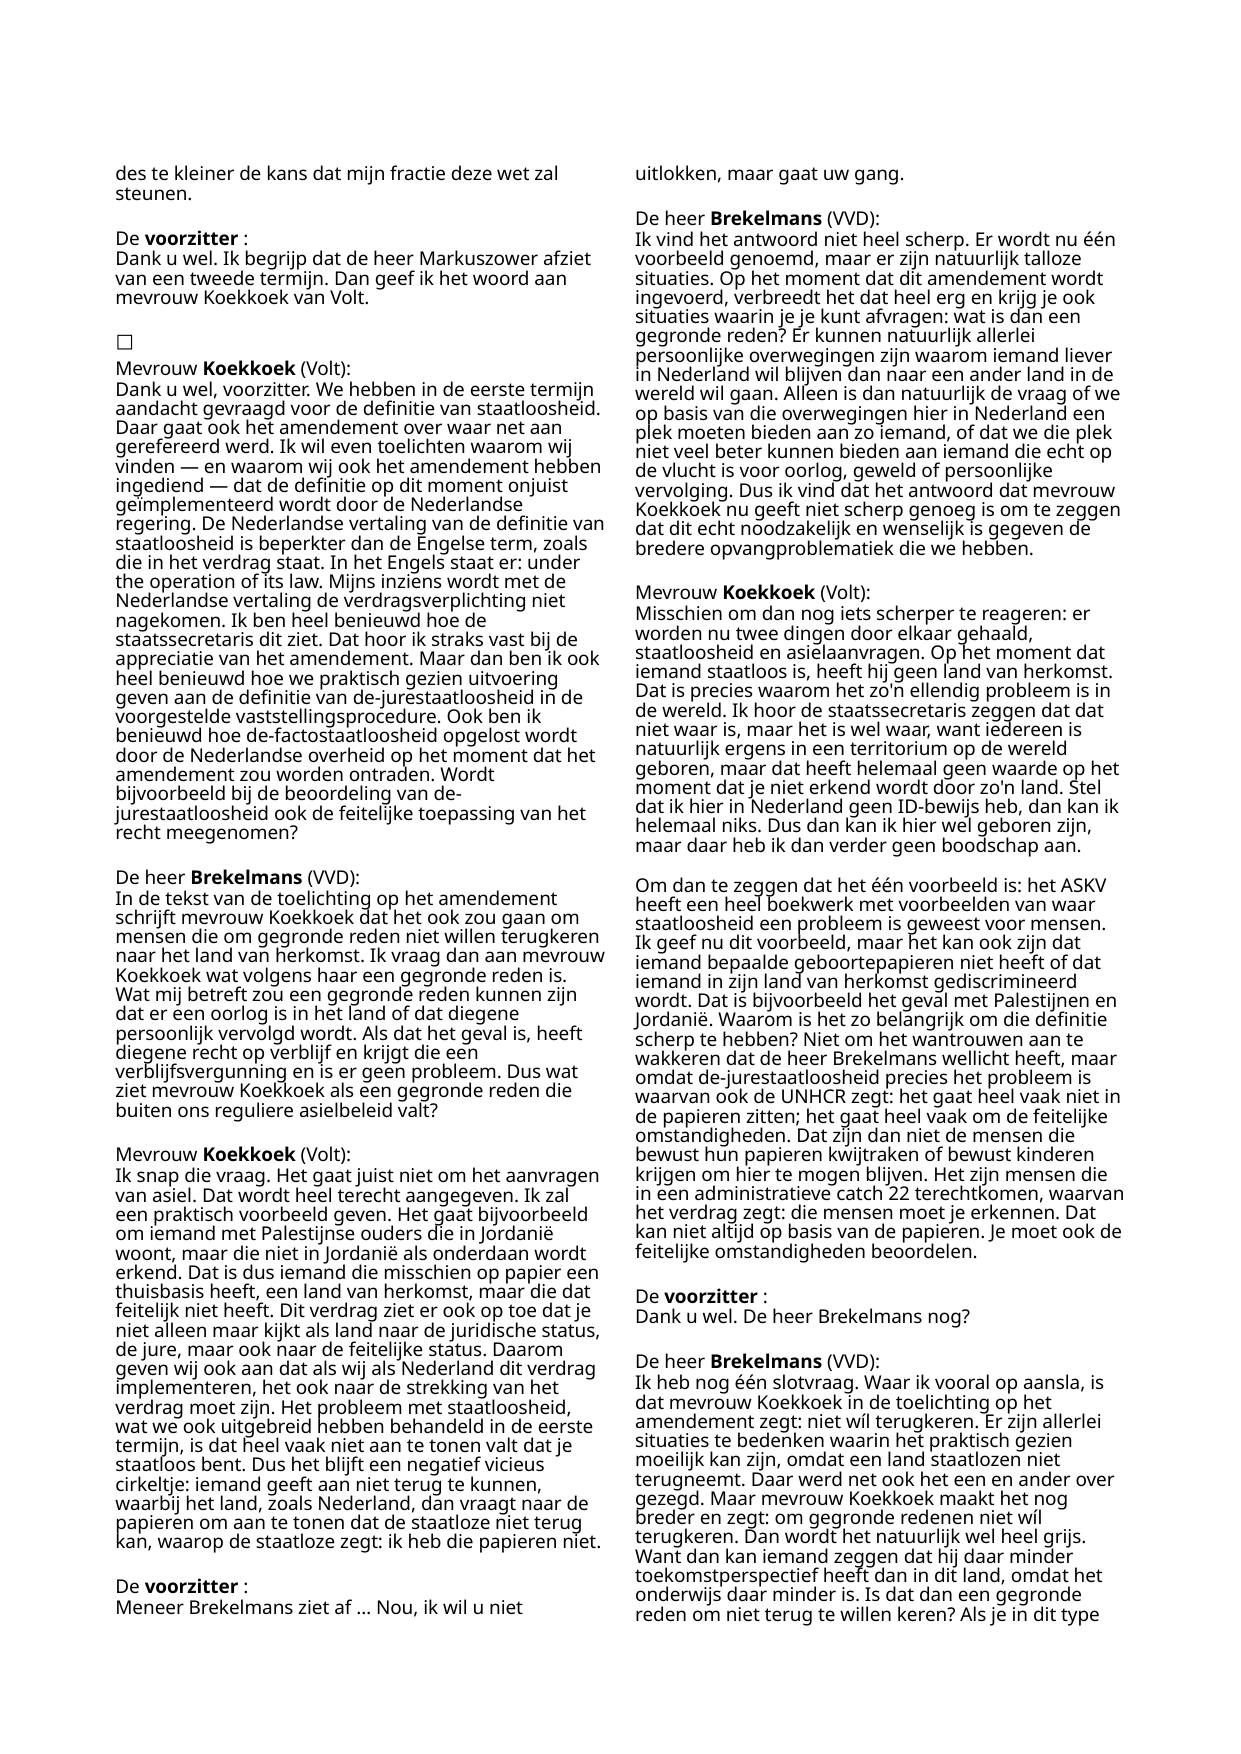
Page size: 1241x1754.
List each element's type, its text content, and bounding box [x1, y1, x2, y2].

text des te kleiner de kans dat mijn fractie deze wet zal steunen. [115, 165, 605, 204]
text Mevrouw Koekkoek (Volt): [115, 1142, 605, 1167]
text Mevrouw Koekkoek (Volt): [115, 355, 605, 381]
text De voorzitter : [115, 1574, 605, 1599]
text Om dan te zeggen dat het één voorbeeld is: het ASKV heeft een heel boekwerk met voorbeelden van waar staatloosheid een probleem is geweest voor mensen. Ik geef nu dit voorbeeld, maar het kan ook zijn dat iemand bepaalde geboortepapieren niet heeft of dat iemand in zijn land van herkomst gediscrimineerd wordt. Dat is bijvoorbeeld het geval met Palestijnen en Jordanië. Waarom is het zo belangrijk om die definitie scherp te hebben? Niet om het wantrouwen aan te wakkeren dat de heer Brekelmans wellicht heeft, maar omdat de-jurestaatloosheid precies het probleem is waarvan ook de UNHCR zegt: het gaat heel vaak niet in de papieren zitten; het gaat heel vaak om de feitelijke omstandigheden. Dat zijn dan niet de mensen die bewust hun papieren kwijtraken of bewust kinderen krijgen om hier te mogen blijven. Het zijn mensen die in een administratieve catch 22 terechtkomen, waarvan het verdrag zegt: die mensen moet je erkennen. Dat kan niet altijd op basis van de papieren. Je moet ook de feitelijke omstandigheden beoordelen. [635, 877, 1125, 1262]
text Meneer Brekelmans ziet af … Nou, ik wil u niet [115, 1599, 605, 1619]
text De heer Brekelmans (VVD): [635, 1349, 1125, 1374]
text Ik heb nog één slotvraag. Waar ik vooral op aansla, is dat mevrouw Koekkoek in de toelichting op het amendement zegt: niet wíl terugkeren. Er zijn allerlei situaties te bedenken waarin het praktisch gezien moeilijk kan zijn, omdat een land staatlozen niet terugneemt. Daar werd net ook het een en ander over gezegd. Maar mevrouw Koekkoek maakt het nog breder en zegt: om gegronde redenen niet wíl terugkeren. Dan wordt het natuurlijk wel heel grijs. Want dan kan iemand zeggen dat hij daar minder toekomstperspectief heeft dan in dit land, omdat het onderwijs daar minder is. Is dat dan een gegronde reden om niet terug te willen keren? Als je in dit type [635, 1374, 1125, 1625]
text Misschien om dan nog iets scherper te reageren: er worden nu twee dingen door elkaar gehaald, staatloosheid en asielaanvragen. Op het moment dat iemand staatloos is, heeft hij geen land van herkomst. Dat is precies waarom het zo'n ellendig probleem is in de wereld. Ik hoor de staatssecretaris zeggen dat dat niet waar is, maar het is wel waar, want iedereen is natuurlijk ergens in een territorium op de wereld geboren, maar dat heeft helemaal geen waarde op het moment dat je niet erkend wordt door zo'n land. Stel dat ik hier in Nederland geen ID-bewijs heb, dan kan ik helemaal niks. Dus dan kan ik hier wel geboren zijn, maar daar heb ik dan verder geen boodschap aan. [635, 605, 1125, 856]
text Dank u wel. Ik begrijp dat de heer Markuszower afziet van een tweede termijn. Dan geef ik het woord aan mevrouw Koekkoek van Volt. [115, 250, 605, 308]
text ⬜ [115, 329, 605, 355]
text Ik snap die vraag. Het gaat juist niet om het aanvragen van asiel. Dat wordt heel terecht aangegeven. Ik zal een praktisch voorbeeld geven. Het gaat bijvoorbeeld om iemand met Palestijnse ouders die in Jordanië woont, maar die niet in Jordanië als onderdaan wordt erkend. Dat is dus iemand die misschien op papier een thuisbasis heeft, een land van herkomst, maar die dat feitelijk niet heeft. Dit verdrag ziet er ook op toe dat je niet alleen maar kijkt als land naar de juridische status, de jure, maar ook naar de feitelijke status. Daarom geven wij ook aan dat als wij als Nederland dit verdrag implementeren, het ook naar de strekking van het verdrag moet zijn. Het probleem met staatloosheid, wat we ook uitgebreid hebben behandeld in de eerste termijn, is dat heel vaak niet aan te tonen valt dat je staatloos bent. Dus het blijft een negatief vicieus cirkeltje: iemand geeft aan niet terug te kunnen, waarbij het land, zoals Nederland, dan vraagt naar de papieren om aan te tonen dat de staatloze niet terug kan, waarop de staatloze zegt: ik heb die papieren niet. [115, 1167, 605, 1553]
text Ik vind het antwoord niet heel scherp. Er wordt nu één voorbeeld genoemd, maar er zijn natuurlijk talloze situaties. Op het moment dat dit amendement wordt ingevoerd, verbreedt het dat heel erg en krijg je ook situaties waarin je je kunt afvragen: wat is dan een gegronde reden? Er kunnen natuurlijk allerlei persoonlijke overwegingen zijn waarom iemand liever in Nederland wil blijven dan naar een ander land in de wereld wil gaan. Alleen is dan natuurlijk de vraag of we op basis van die overwegingen hier in Nederland een plek moeten bieden aan zo iemand, of dat we die plek niet veel beter kunnen bieden aan iemand die echt op de vlucht is voor oorlog, geweld of persoonlijke vervolging. Dus ik vind dat het antwoord dat mevrouw Koekkoek nu geeft niet scherp genoeg is om te zeggen dat dit echt noodzakelijk en wenselijk is gegeven de bredere opvangproblematiek die we hebben. [635, 231, 1125, 559]
text Dank u wel, voorzitter. We hebben in de eerste termijn aandacht gevraagd voor de definitie van staatloosheid. Daar gaat ook het amendement over waar net aan gerefereerd werd. Ik wil even toelichten waarom wij vinden — en waarom wij ook het amendement hebben ingediend — dat de definitie op dit moment onjuist geïmplementeerd wordt door de Nederlandse regering. De Nederlandse vertaling van de definitie van staatloosheid is beperkter dan de Engelse term, zoals die in het verdrag staat. In het Engels staat er: under the operation of its law. Mijns inziens wordt met de Nederlandse vertaling de verdragsverplichting niet nagekomen. Ik ben heel benieuwd hoe de staatssecretaris dit ziet. Dat hoor ik straks vast bij de appreciatie van het amendement. Maar dan ben ik ook heel benieuwd hoe we praktisch gezien uitvoering geven aan de definitie van de-jurestaatloosheid in de voorgestelde vaststellingsprocedure. Ook ben ik benieuwd hoe de-factostaatloosheid opgelost wordt door de Nederlandse overheid op het moment dat het amendement zou worden ontraden. Wordt bijvoorbeeld bij de beoordeling van de-jurestaatloosheid ook de feitelijke toepassing van het recht meegenomen? [115, 381, 605, 843]
text De heer Brekelmans (VVD): [115, 864, 605, 889]
text Mevrouw Koekkoek (Volt): [635, 579, 1125, 605]
text De voorzitter : [635, 1283, 1125, 1308]
text In de tekst van de toelichting op het amendement schrijft mevrouw Koekkoek dat het ook zou gaan om mensen die om gegronde reden niet willen terugkeren naar het land van herkomst. Ik vraag dan aan mevrouw Koekkoek wat volgens haar een gegronde reden is. Wat mij betreft zou een gegronde reden kunnen zijn dat er een oorlog is in het land of dat diegene persoonlijk vervolgd wordt. Als dat het geval is, heeft diegene recht op verblijf en krijgt die een verblijfsvergunning en is er geen probleem. Dus wat ziet mevrouw Koekkoek als een gegronde reden die buiten ons reguliere asielbeleid valt? [115, 889, 605, 1121]
text De voorzitter : [115, 225, 605, 250]
text Dank u wel. De heer Brekelmans nog? [635, 1308, 1125, 1328]
text uitlokken, maar gaat uw gang. [635, 165, 1125, 184]
text De heer Brekelmans (VVD): [635, 205, 1125, 231]
